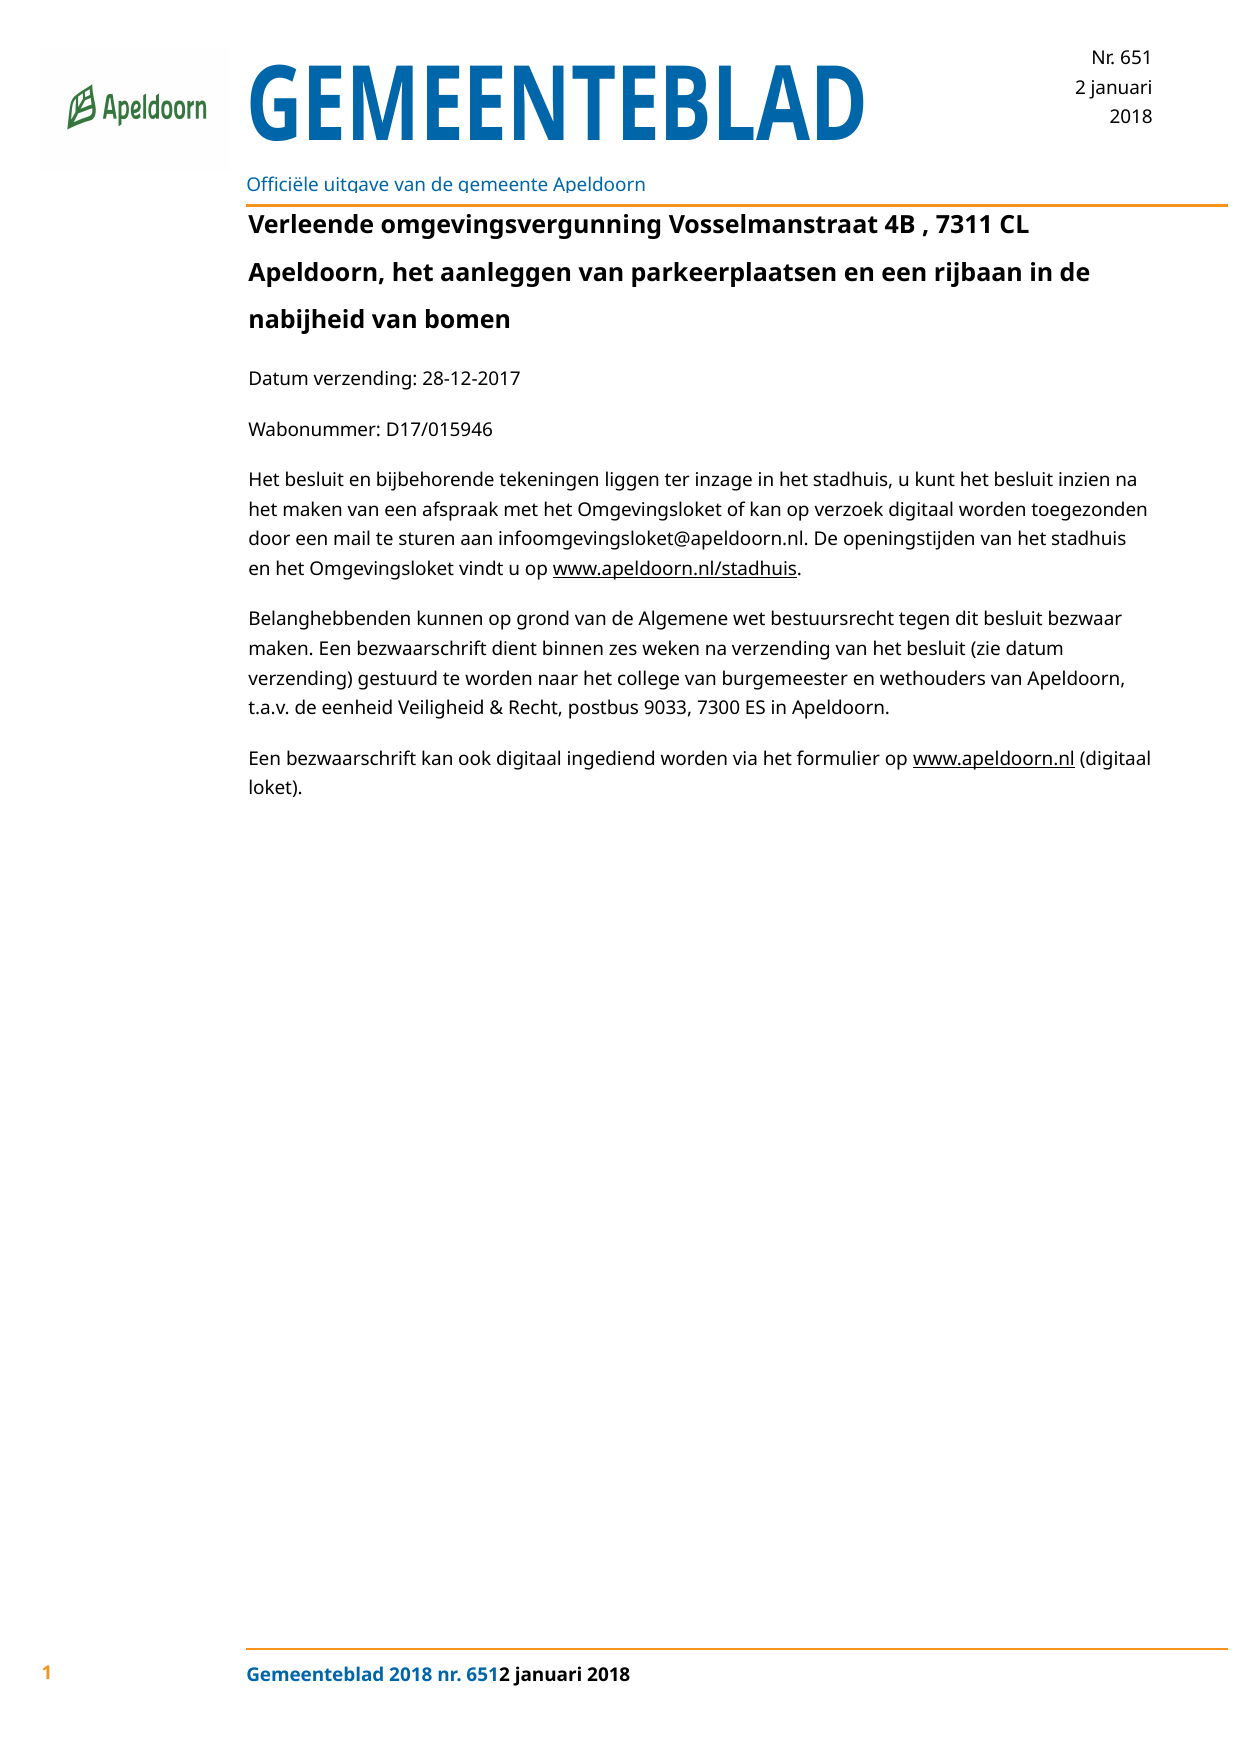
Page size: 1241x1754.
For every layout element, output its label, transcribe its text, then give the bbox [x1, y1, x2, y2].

text Een bezwaarschrift kan ook digitaal ingediend worden via het formulier op www.apeldoorn.nl (digitaal loket). [248, 745, 1152, 800]
text Verleende omgevingsvergunning Vosselmanstraat 4B , 7311 CL Apeldoorn, het aanleggen van parkeerplaatsen en een rijbaan in de nabijheid van bomen [248, 207, 1152, 336]
picture [41, 47, 231, 172]
text Wabonummer: D17/015946 [248, 416, 1152, 442]
text Het besluit en bijbehorende tekeningen liggen ter inzage in het stadhuis, u kunt het besluit inzien na het maken van een afspraak met het Omgevingsloket of kan op verzoek digitaal worden toegezonden door een mail te sturen aan infoomgevingsloket@apeldoorn.nl. De openingstijden van het stadhuis en het Omgevingsloket vindt u op www.apeldoorn.nl/stadhuis. [248, 466, 1152, 581]
text Datum verzending: 28-12-2017 [248, 366, 1152, 391]
text Belanghebbenden kunnen op grond van de Algemene wet bestuursrecht tegen dit besluit bezwaar maken. Een bezwaarschrift dient binnen zes weken na verzending van het besluit (zie datum verzending) gestuurd te worden naar het college van burgemeester en wethouders van Apeldoorn, t.a.v. de eenheid Veiligheid & Recht, postbus 9033, 7300 ES in Apeldoorn. [248, 606, 1152, 720]
